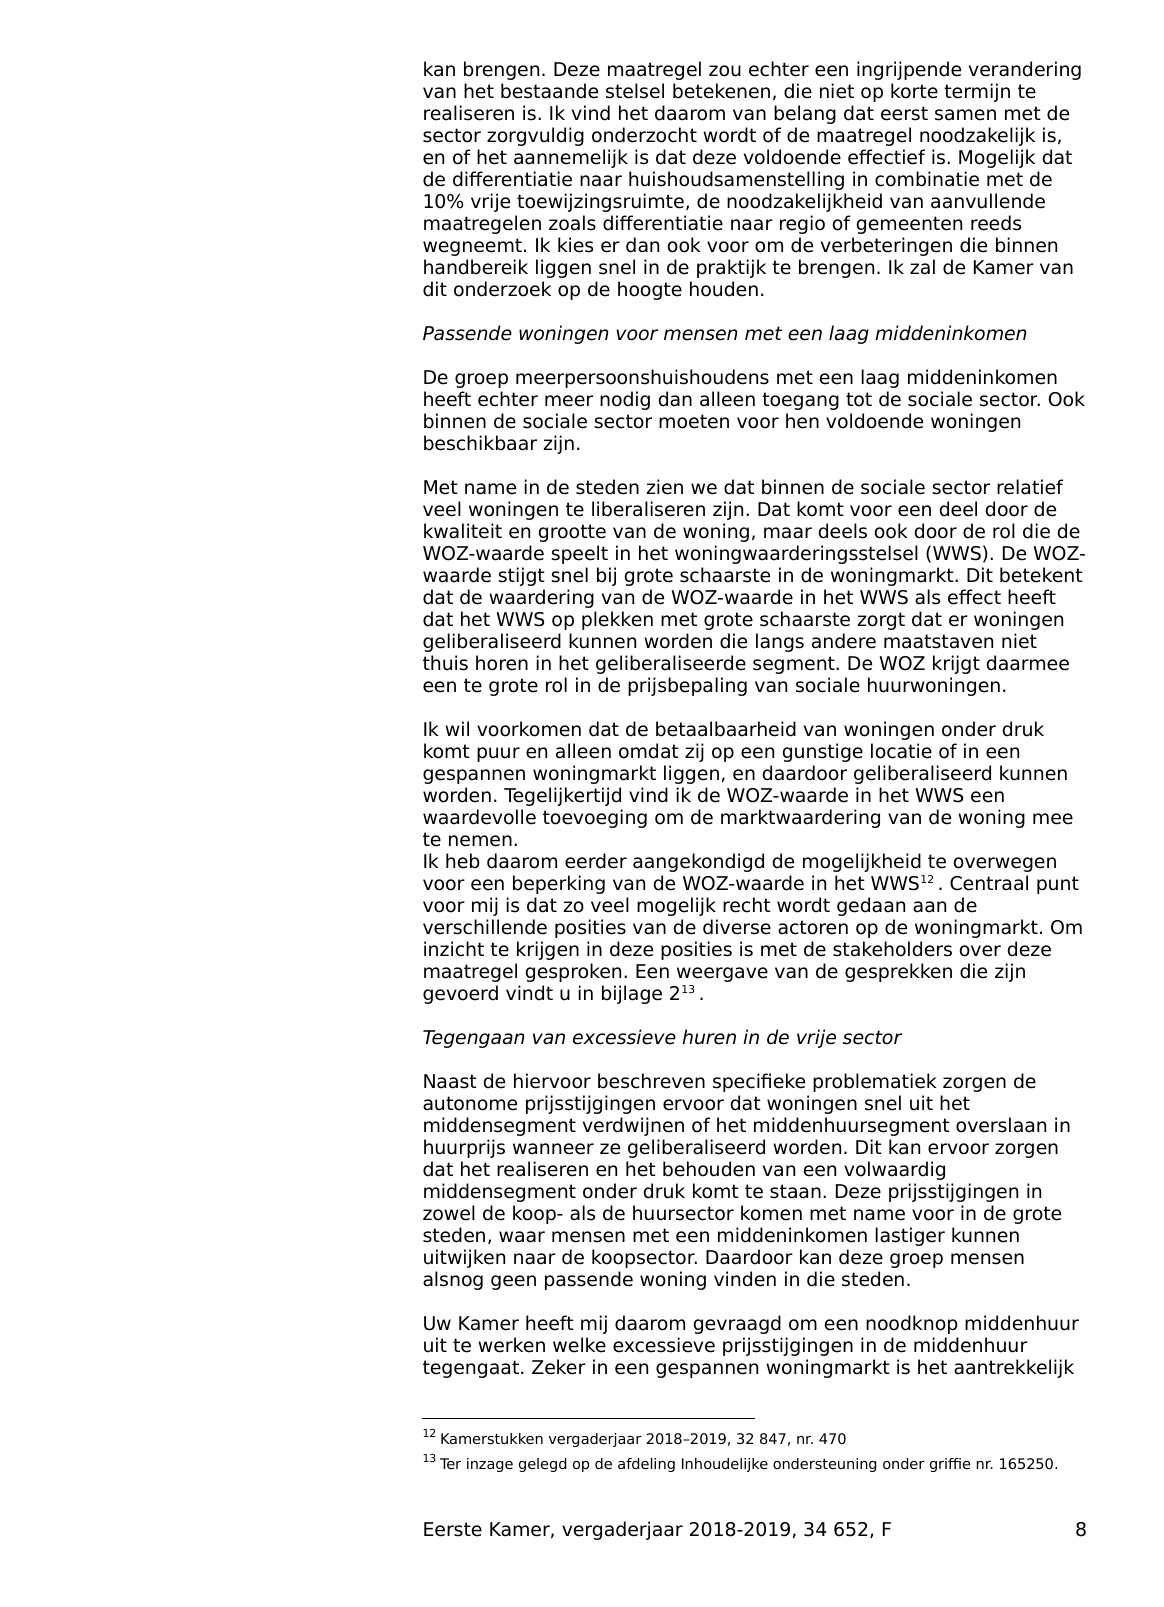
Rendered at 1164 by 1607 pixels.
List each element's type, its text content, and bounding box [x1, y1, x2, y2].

text Uw Kamer heeft mij daarom gevraagd om een noodknop middenhuur uit te werken welke excessieve prijsstijgingen in de middenhuur tegengaat. Zeker in een gespannen woningmarkt is het aantrekkelijk [422, 1313, 1087, 1379]
subtitle Tegengaan van excessieve huren in de vrije sector [422, 1027, 1087, 1049]
text Kamerstukken vergaderjaar 2018–2019, 32 847, nr. 470 [422, 1427, 1087, 1449]
text Ik wil voorkomen dat de betaalbaarheid van woningen onder druk komt puur en alleen omdat zij op een gunstige locatie of in een gespannen woningmarkt liggen, en daardoor geliberaliseerd kunnen worden. Tegelijkertijd vind ik de WOZ-waarde in het WWS een waardevolle toevoeging om de marktwaardering van de woning mee te nemen. [422, 719, 1087, 851]
text De groep meerpersoonshuishoudens met een laag middeninkomen heeft echter meer nodig dan alleen toegang tot de sociale sector. Ook binnen de sociale sector moeten voor hen voldoende woningen beschikbaar zijn. [422, 367, 1087, 455]
subtitle Passende woningen voor mensen met een laag middeninkomen [422, 323, 1087, 345]
text Ter inzage gelegd op de afdeling Inhoudelijke ondersteuning onder griffie nr. 165250. [422, 1452, 1087, 1474]
text kan brengen. Deze maatregel zou echter een ingrijpende verandering van het bestaande stelsel betekenen, die niet op korte termijn te realiseren is. Ik vind het daarom van belang dat eerst samen met de sector zorgvuldig onderzocht wordt of de maatregel noodzakelijk is, en of het aannemelijk is dat deze voldoende effectief is. Mogelijk dat de differentiatie naar huishoudsamenstelling in combinatie met de 10% vrije toewijzingsruimte, de noodzakelijkheid van aanvullende maatregelen zoals differentiatie naar regio of gemeenten reeds wegneemt. Ik kies er dan ook voor om de verbeteringen die binnen handbereik liggen snel in de praktijk te brengen. Ik zal de Kamer van dit onderzoek op de hoogte houden. [422, 59, 1087, 301]
text Ik heb daarom eerder aangekondigd de mogelijkheid te overwegen voor een beperking van de WOZ-waarde in het WWS. Centraal punt voor mij is dat zo veel mogelijk recht wordt gedaan aan de verschillende posities van de diverse actoren op de woningmarkt. Om inzicht te krijgen in deze posities is met de stakeholders over deze maatregel gesproken. Een weergave van de gesprekken die zijn gevoerd vindt u in bijlage 2. [422, 851, 1087, 1005]
text Met name in de steden zien we dat binnen de sociale sector relatief veel woningen te liberaliseren zijn. Dat komt voor een deel door de kwaliteit en grootte van de woning, maar deels ook door de rol die de WOZ-waarde speelt in het woningwaarderingsstelsel (WWS). De WOZ-waarde stijgt snel bij grote schaarste in de woningmarkt. Dit betekent dat de waardering van de WOZ-waarde in het WWS als effect heeft dat het WWS op plekken met grote schaarste zorgt dat er woningen geliberaliseerd kunnen worden die langs andere maatstaven niet thuis horen in het geliberaliseerde segment. De WOZ krijgt daarmee een te grote rol in de prijsbepaling van sociale huurwoningen. [422, 477, 1087, 697]
text Naast de hiervoor beschreven specifieke problematiek zorgen de autonome prijsstijgingen ervoor dat woningen snel uit het middensegment verdwijnen of het middenhuursegment overslaan in huurprijs wanneer ze geliberaliseerd worden. Dit kan ervoor zorgen dat het realiseren en het behouden van een volwaardig middensegment onder druk komt te staan. Deze prijsstijgingen in zowel de koop- als de huursector komen met name voor in de grote steden, waar mensen met een middeninkomen lastiger kunnen uitwijken naar de koopsector. Daardoor kan deze groep mensen alsnog geen passende woning vinden in die steden. [422, 1071, 1087, 1291]
